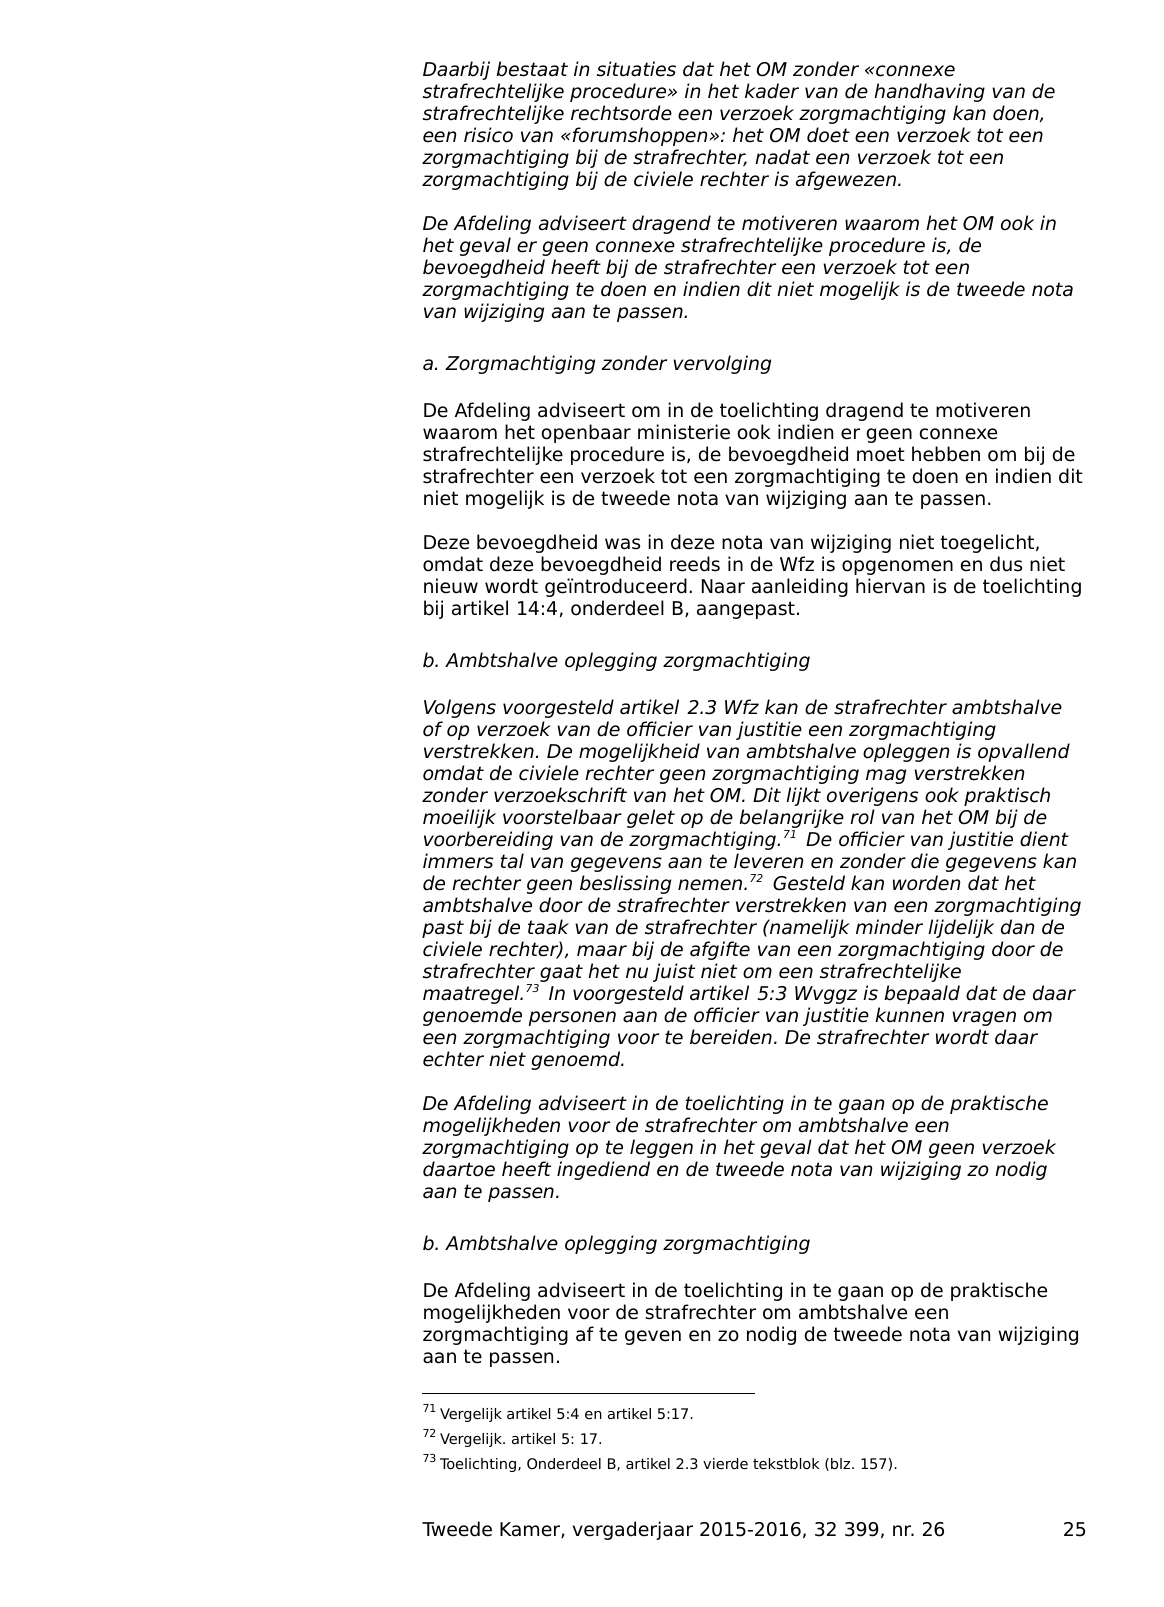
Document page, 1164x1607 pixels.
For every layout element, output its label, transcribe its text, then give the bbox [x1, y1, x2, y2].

text Vergelijk artikel 5:4 en artikel 5:17. [422, 1402, 1087, 1424]
text Deze bevoegdheid was in deze nota van wijziging niet toegelicht, omdat deze bevoegdheid reeds in de Wfz is opgenomen en dus niet nieuw wordt geïntroduceerd. Naar aanleiding hiervan is de toelichting bij artikel 14:4, onderdeel B, aangepast. [422, 532, 1087, 620]
text De Afdeling adviseert in de toelichting in te gaan op de praktische mogelijkheden voor de strafrechter om ambtshalve een zorgmachtiging af te geven en zo nodig de tweede nota van wijziging aan te passen. [422, 1280, 1087, 1368]
subtitle a. Zorgmachtiging zonder vervolging [422, 353, 1087, 375]
subtitle b. Ambtshalve oplegging zorgmachtiging [422, 650, 1087, 672]
text De Afdeling adviseert dragend te motiveren waarom het OM ook in het geval er geen connexe strafrechtelijke procedure is, de bevoegdheid heeft bij de strafrechter een verzoek tot een zorgmachtiging te doen en indien dit niet mogelijk is de tweede nota van wijziging aan te passen. [422, 213, 1087, 323]
text Volgens voorgesteld artikel 2.3 Wfz kan de strafrechter ambtshalve of op verzoek van de officier van justitie een zorgmachtiging verstrekken. De mogelijkheid van ambtshalve opleggen is opvallend omdat de civiele rechter geen zorgmachtiging mag verstrekken zonder verzoekschrift van het OM. Dit lijkt overigens ook praktisch moeilijk voorstelbaar gelet op de belangrijke rol van het OM bij de voorbereiding van de zorgmachtiging. De officier van justitie dient immers tal van gegevens aan te leveren en zonder die gegevens kan de rechter geen beslissing nemen. Gesteld kan worden dat het ambtshalve door de strafrechter verstrekken van een zorgmachtiging past bij de taak van de strafrechter (namelijk minder lijdelijk dan de civiele rechter), maar bij de afgifte van een zorgmachtiging door de strafrechter gaat het nu juist niet om een strafrechtelijke maatregel. In voorgesteld artikel 5:3 Wvggz is bepaald dat de daar genoemde personen aan de officier van justitie kunnen vragen om een zorgmachtiging voor te bereiden. De strafrechter wordt daar echter niet genoemd. [422, 697, 1087, 1071]
text De Afdeling adviseert in de toelichting in te gaan op de praktische mogelijkheden voor de strafrechter om ambtshalve een zorgmachtiging op te leggen in het geval dat het OM geen verzoek daartoe heeft ingediend en de tweede nota van wijziging zo nodig aan te passen. [422, 1093, 1087, 1203]
text De Afdeling adviseert om in de toelichting dragend te motiveren waarom het openbaar ministerie ook indien er geen connexe strafrechtelijke procedure is, de bevoegdheid moet hebben om bij de strafrechter een verzoek tot een zorgmachtiging te doen en indien dit niet mogelijk is de tweede nota van wijziging aan te passen. [422, 400, 1087, 510]
subtitle b. Ambtshalve oplegging zorgmachtiging [422, 1233, 1087, 1255]
text Daarbij bestaat in situaties dat het OM zonder «connexe strafrechtelijke procedure» in het kader van de handhaving van de strafrechtelijke rechtsorde een verzoek zorgmachtiging kan doen, een risico van «forumshoppen»: het OM doet een verzoek tot een zorgmachtiging bij de strafrechter, nadat een verzoek tot een zorgmachtiging bij de civiele rechter is afgewezen. [422, 59, 1087, 191]
text Vergelijk. artikel 5: 17. [422, 1427, 1087, 1449]
text Toelichting, Onderdeel B, artikel 2.3 vierde tekstblok (blz. 157). [422, 1452, 1087, 1474]
